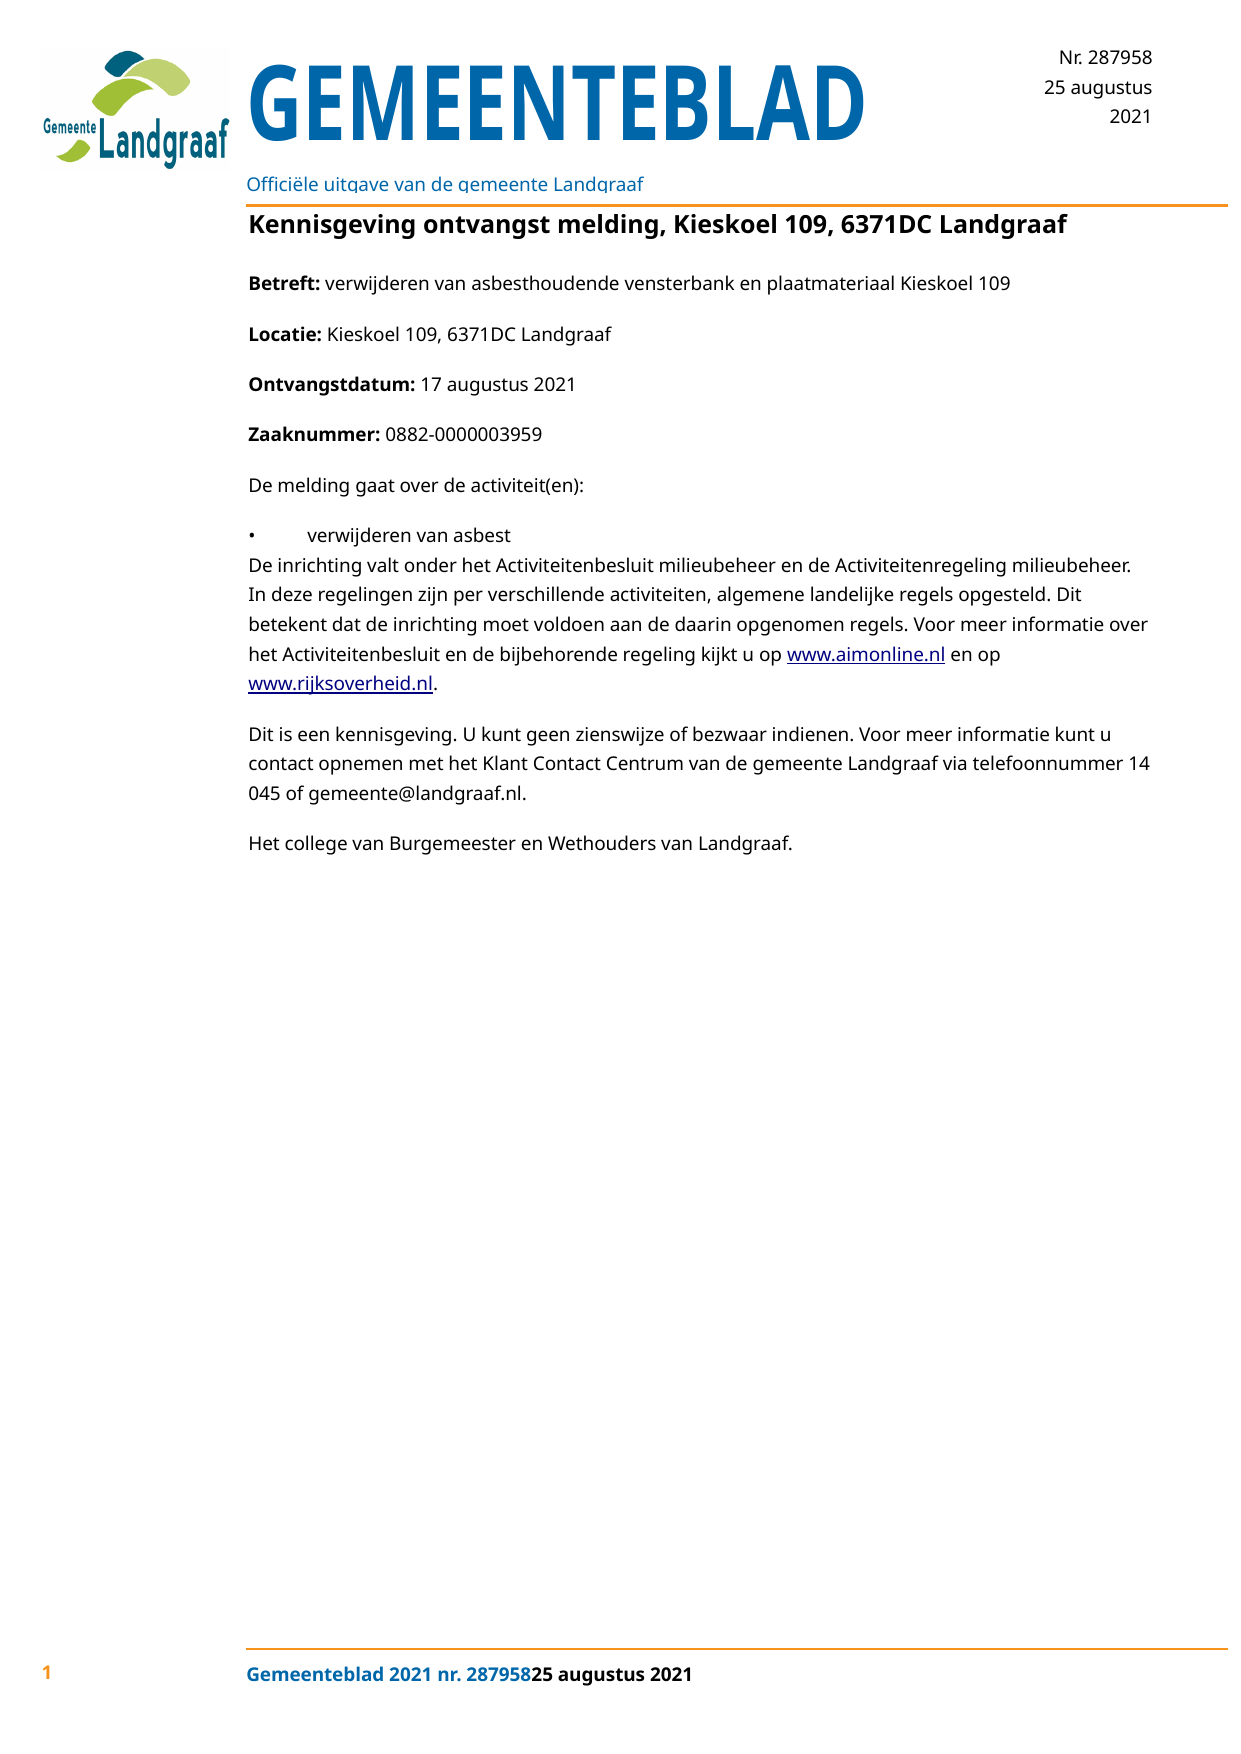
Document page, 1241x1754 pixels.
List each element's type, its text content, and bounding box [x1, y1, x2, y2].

text Kennisgeving ontvangst melding, Kieskoel 109, 6371DC Landgraaf [248, 207, 1152, 241]
list verwijderen van asbest [248, 522, 1152, 548]
text Ontvangstdatum: 17 augustus 2021 [248, 371, 1152, 397]
text Dit is een kennisgeving. U kunt geen zienswijze of bezwaar indienen. Voor meer informatie kunt u contact opnemen met het Klant Contact Centrum van de gemeente Landgraaf via telefoonnummer 14 045 of gemeente@landgraaf.nl. [248, 721, 1152, 806]
picture [41, 47, 231, 172]
text Locatie: Kieskoel 109, 6371DC Landgraaf [248, 321, 1152, 346]
text Zaaknummer: 0882-0000003959 [248, 422, 1152, 447]
text De melding gaat over de activiteit(en): [248, 472, 1152, 498]
text Betreft: verwijderen van asbesthoudende vensterbank en plaatmateriaal Kieskoel 109 [248, 270, 1152, 296]
text Het college van Burgemeester en Wethouders van Landgraaf. [248, 830, 1152, 856]
text De inrichting valt onder het Activiteitenbesluit milieubeheer en de Activiteitenregeling milieubeheer. In deze regelingen zijn per verschillende activiteiten, algemene landelijke regels opgesteld. Dit betekent dat de inrichting moet voldoen aan de daarin opgenomen regels. Voor meer informatie over het Activiteitenbesluit en de bijbehorende regeling kijkt u op www.aimonline.nl en op www.rijksoverheid.nl. [248, 552, 1152, 696]
